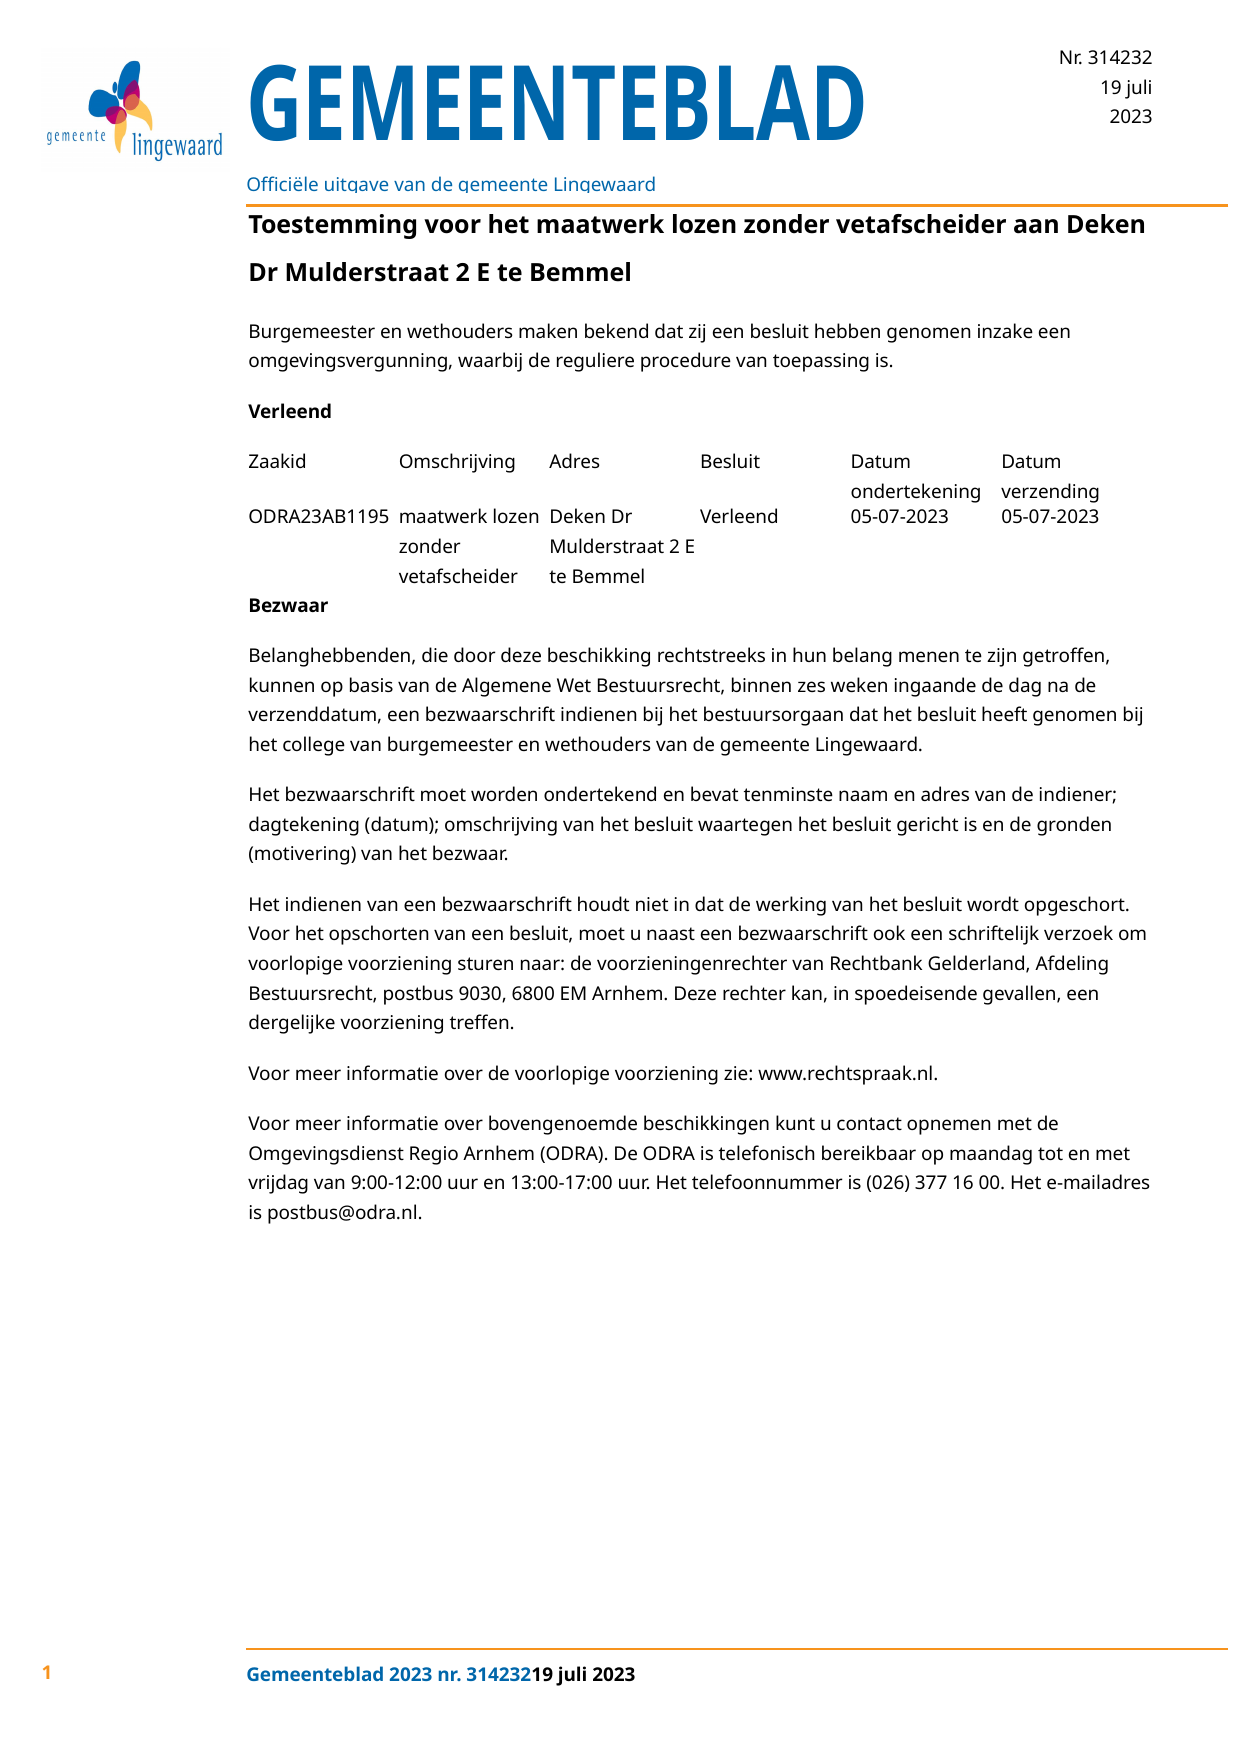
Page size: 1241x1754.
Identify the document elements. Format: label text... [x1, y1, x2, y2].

text Het indienen van een bezwaarschrift houdt niet in dat de werking van het besluit wordt opgeschort. Voor het opschorten van een besluit, moet u naast een bezwaarschrift ook een schriftelijk verzoek om voorlopige voorziening sturen naar: de voorzieningenrechter van Rechtbank Gelderland, Afdeling Bestuursrecht, postbus 9030, 6800 EM Arnhem. Deze rechter kan, in spoedeisende gevallen, een dergelijke voorziening treffen. [248, 891, 1152, 1035]
text Bezwaar [248, 592, 1152, 618]
picture [41, 47, 231, 172]
table_header Omschrijving [399, 449, 549, 504]
text Het bezwaarschrift moet worden ondertekend en bevat tenminste naam en adres van de indiener; dagtekening (datum); omschrijving van het besluit waartegen het besluit gericht is en de gronden (motivering) van het bezwaar. [248, 781, 1152, 866]
table_header Zaakid [248, 449, 398, 504]
table_cell maatwerk lozen zonder vetafscheider [399, 504, 549, 589]
text Voor meer informatie over bovengenoemde beschikkingen kunt u contact opnemen met de Omgevingsdienst Regio Arnhem (ODRA). De ODRA is telefonisch bereikbaar op maandag tot en met vrijdag van 9:00-12:00 uur en 13:00-17:00 uur. Het telefoonnummer is (026) 377 16 00. Het e-mailadres is postbus@odra.nl. [248, 1110, 1152, 1225]
table_header Datum verzending [1001, 449, 1152, 504]
table_cell Deken Dr Mulderstraat 2 E te Bemmel [549, 504, 700, 589]
table_cell ODRA23AB1195 [248, 504, 398, 589]
table_header Adres [549, 449, 700, 504]
text Voor meer informatie over de voorlopige voorziening zie: www.rechtspraak.nl. [248, 1060, 1152, 1086]
table_cell 05-07-2023 [1001, 504, 1152, 589]
table_cell 05-07-2023 [850, 504, 1001, 589]
text Verleend [248, 398, 1152, 424]
text Toestemming voor het maatwerk lozen zonder vetafscheider aan Deken Dr Mulderstraat 2 E te Bemmel [248, 207, 1152, 288]
table_cell Verleend [700, 504, 850, 589]
table_header Besluit [700, 449, 850, 504]
text Belanghebbenden, die door deze beschikking rechtstreeks in hun belang menen te zijn getroffen, kunnen op basis van de Algemene Wet Bestuursrecht, binnen zes weken ingaande de dag na de verzenddatum, een bezwaarschrift indienen bij het bestuursorgaan dat het besluit heeft genomen bij het college van burgemeester en wethouders van de gemeente Lingewaard. [248, 642, 1152, 757]
table_header Datum ondertekening [850, 449, 1001, 504]
text Burgemeester en wethouders maken bekend dat zij een besluit hebben genomen inzake een omgevingsvergunning, waarbij de reguliere procedure van toepassing is. [248, 318, 1152, 373]
